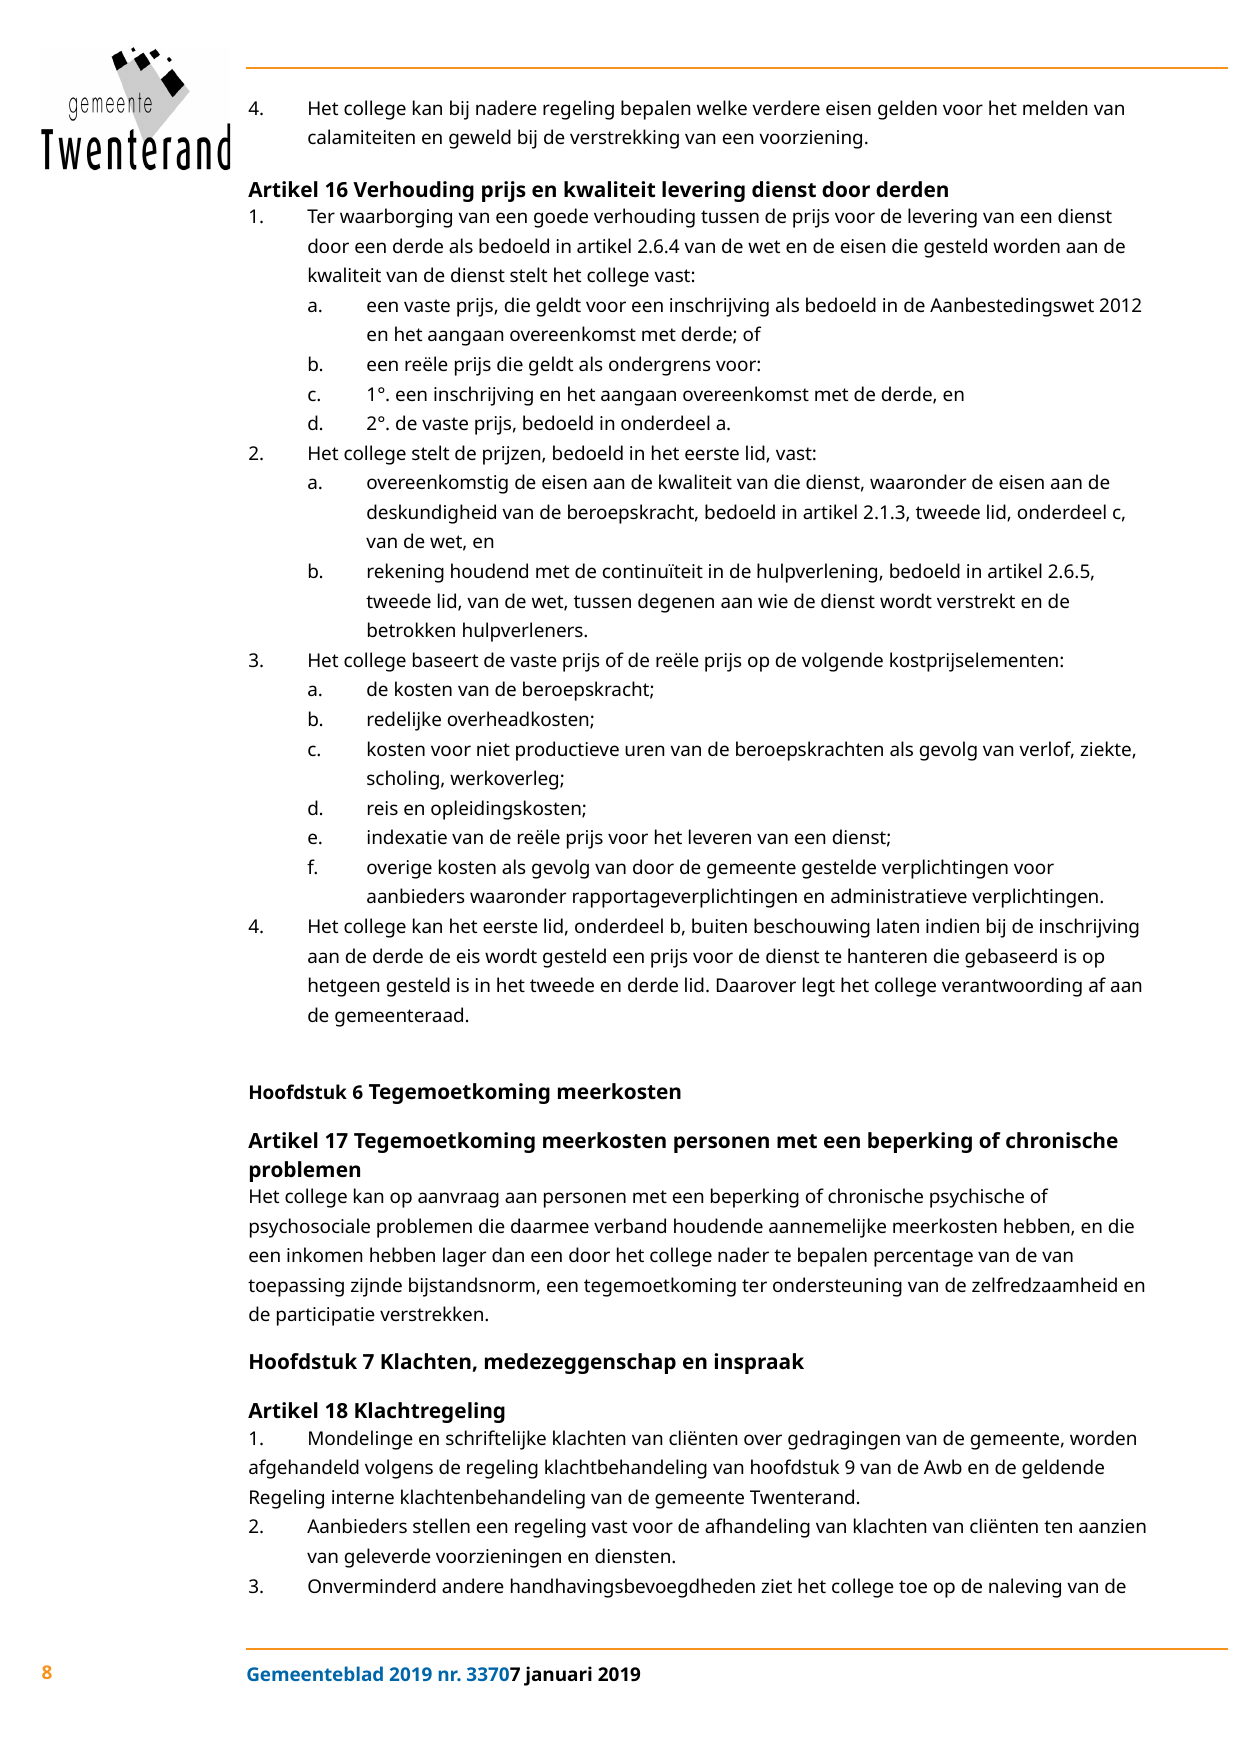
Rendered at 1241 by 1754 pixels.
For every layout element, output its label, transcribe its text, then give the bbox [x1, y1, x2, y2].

list 1°. een inschrijving en het aangaan overeenkomst met de derde, en [307, 381, 1152, 406]
text Hoofdstuk 7 Klachten, medezeggenschap en inspraak [248, 1347, 1152, 1376]
list een vaste prijs, die geldt voor een inschrijving als bedoeld in de Aanbestedingswet 2012 en het aangaan overeenkomst met derde; of [307, 292, 1152, 347]
list Het college baseert de vaste prijs of de reële prijs op de volgende kostprijselementen: [248, 647, 1152, 673]
text Artikel 17 Tegemoetkoming meerkosten personen met een beperking of chronische problemen [248, 1126, 1152, 1183]
text afgehandeld volgens de regeling klachtbehandeling van hoofdstuk 9 van de Awb en de geldende Regeling interne klachtenbehandeling van de gemeente Twenterand. [248, 1454, 1152, 1510]
list Ter waarborging van een goede verhouding tussen de prijs voor de levering van een dienst door een derde als bedoeld in artikel 2.6.4 van de wet en de eisen die gesteld worden aan de kwaliteit van de dienst stelt het college vast: [248, 203, 1152, 288]
list 2°. de vaste prijs, bedoeld in onderdeel a. [307, 410, 1152, 436]
text Artikel 18 Klachtregeling [248, 1397, 1152, 1425]
list redelijke overheadkosten; [307, 706, 1152, 732]
list reis en opleidingskosten; [307, 795, 1152, 821]
list Het college kan bij nadere regeling bepalen welke verdere eisen gelden voor het melden van calamiteiten en geweld bij de verstrekking van een voorziening. [248, 95, 1152, 150]
list indexatie van de reële prijs voor het leveren van een dienst; [307, 824, 1152, 850]
list overige kosten als gevolg van door de gemeente gestelde verplichtingen voor aanbieders waaronder rapportageverplichtingen en administratieve verplichtingen. [307, 854, 1152, 909]
list een reële prijs die geldt als ondergrens voor: [307, 351, 1152, 377]
list Mondelinge en schriftelijke klachten van cliënten over gedragingen van de gemeente, worden [248, 1425, 1152, 1451]
text Het college kan op aanvraag aan personen met een beperking of chronische psychische of psychosociale problemen die daarmee verband houdende aannemelijke meerkosten hebben, en die een inkomen hebben lager dan een door het college nader te bepalen percentage van de van toepassing zijnde bijstandsnorm, een tegemoetkoming ter ondersteuning van de zelfredzaamheid en de participatie verstrekken. [248, 1183, 1152, 1327]
text Artikel 16 Verhouding prijs en kwaliteit levering dienst door derden [248, 175, 1152, 203]
picture [41, 47, 231, 172]
list Onverminderd andere handhavingsbevoegdheden ziet het college toe op de naleving van de [248, 1573, 1152, 1599]
list kosten voor niet productieve uren van de beroepskrachten als gevolg van verlof, ziekte, scholing, werkoverleg; [307, 736, 1152, 791]
list rekening houdend met de continuïteit in de hulpverlening, bedoeld in artikel 2.6.5, tweede lid, van de wet, tussen degenen aan wie de dienst wordt verstrekt en de betrokken hulpverleners. [307, 558, 1152, 643]
list de kosten van de beroepskracht; [307, 677, 1152, 702]
list Het college kan het eerste lid, onderdeel b, buiten beschouwing laten indien bij de inschrijving aan de derde de eis wordt gesteld een prijs voor de dienst te hanteren die gebaseerd is op hetgeen gesteld is in het tweede en derde lid. Daarover legt het college verantwoording af aan de gemeenteraad. [248, 913, 1152, 1028]
list Het college stelt de prijzen, bedoeld in het eerste lid, vast: [248, 440, 1152, 466]
list overeenkomstig de eisen aan de kwaliteit van die dienst, waaronder de eisen aan de deskundigheid van de beroepskracht, bedoeld in artikel 2.1.3, tweede lid, onderdeel c, van de wet, en [307, 469, 1152, 554]
list Aanbieders stellen een regeling vast voor de afhandeling van klachten van cliënten ten aanzien van geleverde voorzieningen en diensten. [248, 1514, 1152, 1569]
text Hoofdstuk 6 Tegemoetkoming meerkosten [248, 1077, 1152, 1106]
